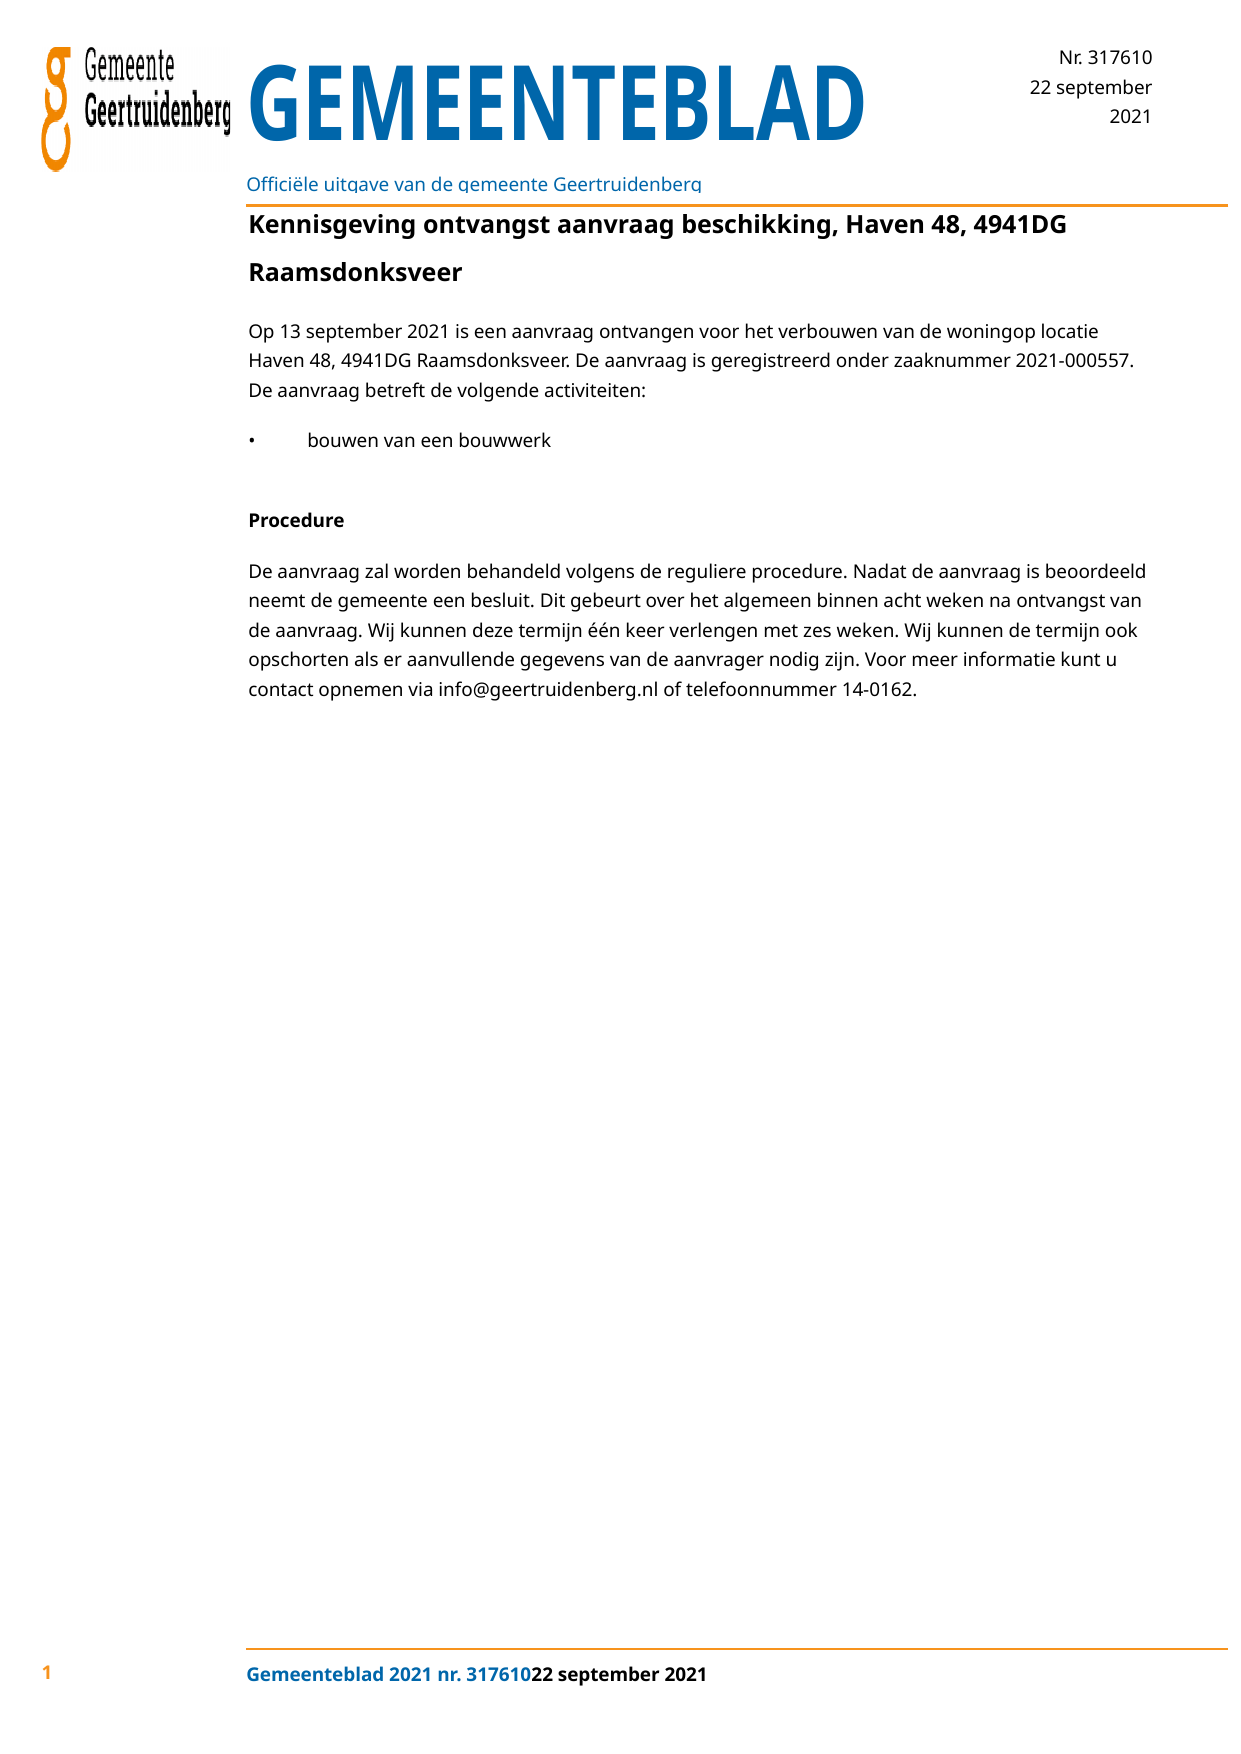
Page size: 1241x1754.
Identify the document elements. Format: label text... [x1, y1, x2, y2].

list bouwen van een bouwwerk [248, 427, 1152, 453]
text Procedure [248, 507, 1152, 533]
text De aanvraag zal worden behandeld volgens de reguliere procedure. Nadat de aanvraag is beoordeeld neemt de gemeente een besluit. Dit gebeurt over het algemeen binnen acht weken na ontvangst van de aanvraag. Wij kunnen deze termijn één keer verlengen met zes weken. Wij kunnen de termijn ook opschorten als er aanvullende gegevens van de aanvrager nodig zijn. Voor meer informatie kunt u contact opnemen via info@geertruidenberg.nl of telefoonnummer 14-0162. [248, 558, 1152, 702]
text Op 13 september 2021 is een aanvraag ontvangen voor het verbouwen van de woningop locatie Haven 48, 4941DG Raamsdonksveer. De aanvraag is geregistreerd onder zaaknummer 2021-000557. De aanvraag betreft de volgende activiteiten: [248, 318, 1152, 403]
picture [41, 47, 231, 172]
text Kennisgeving ontvangst aanvraag beschikking, Haven 48, 4941DG Raamsdonksveer [248, 207, 1152, 288]
